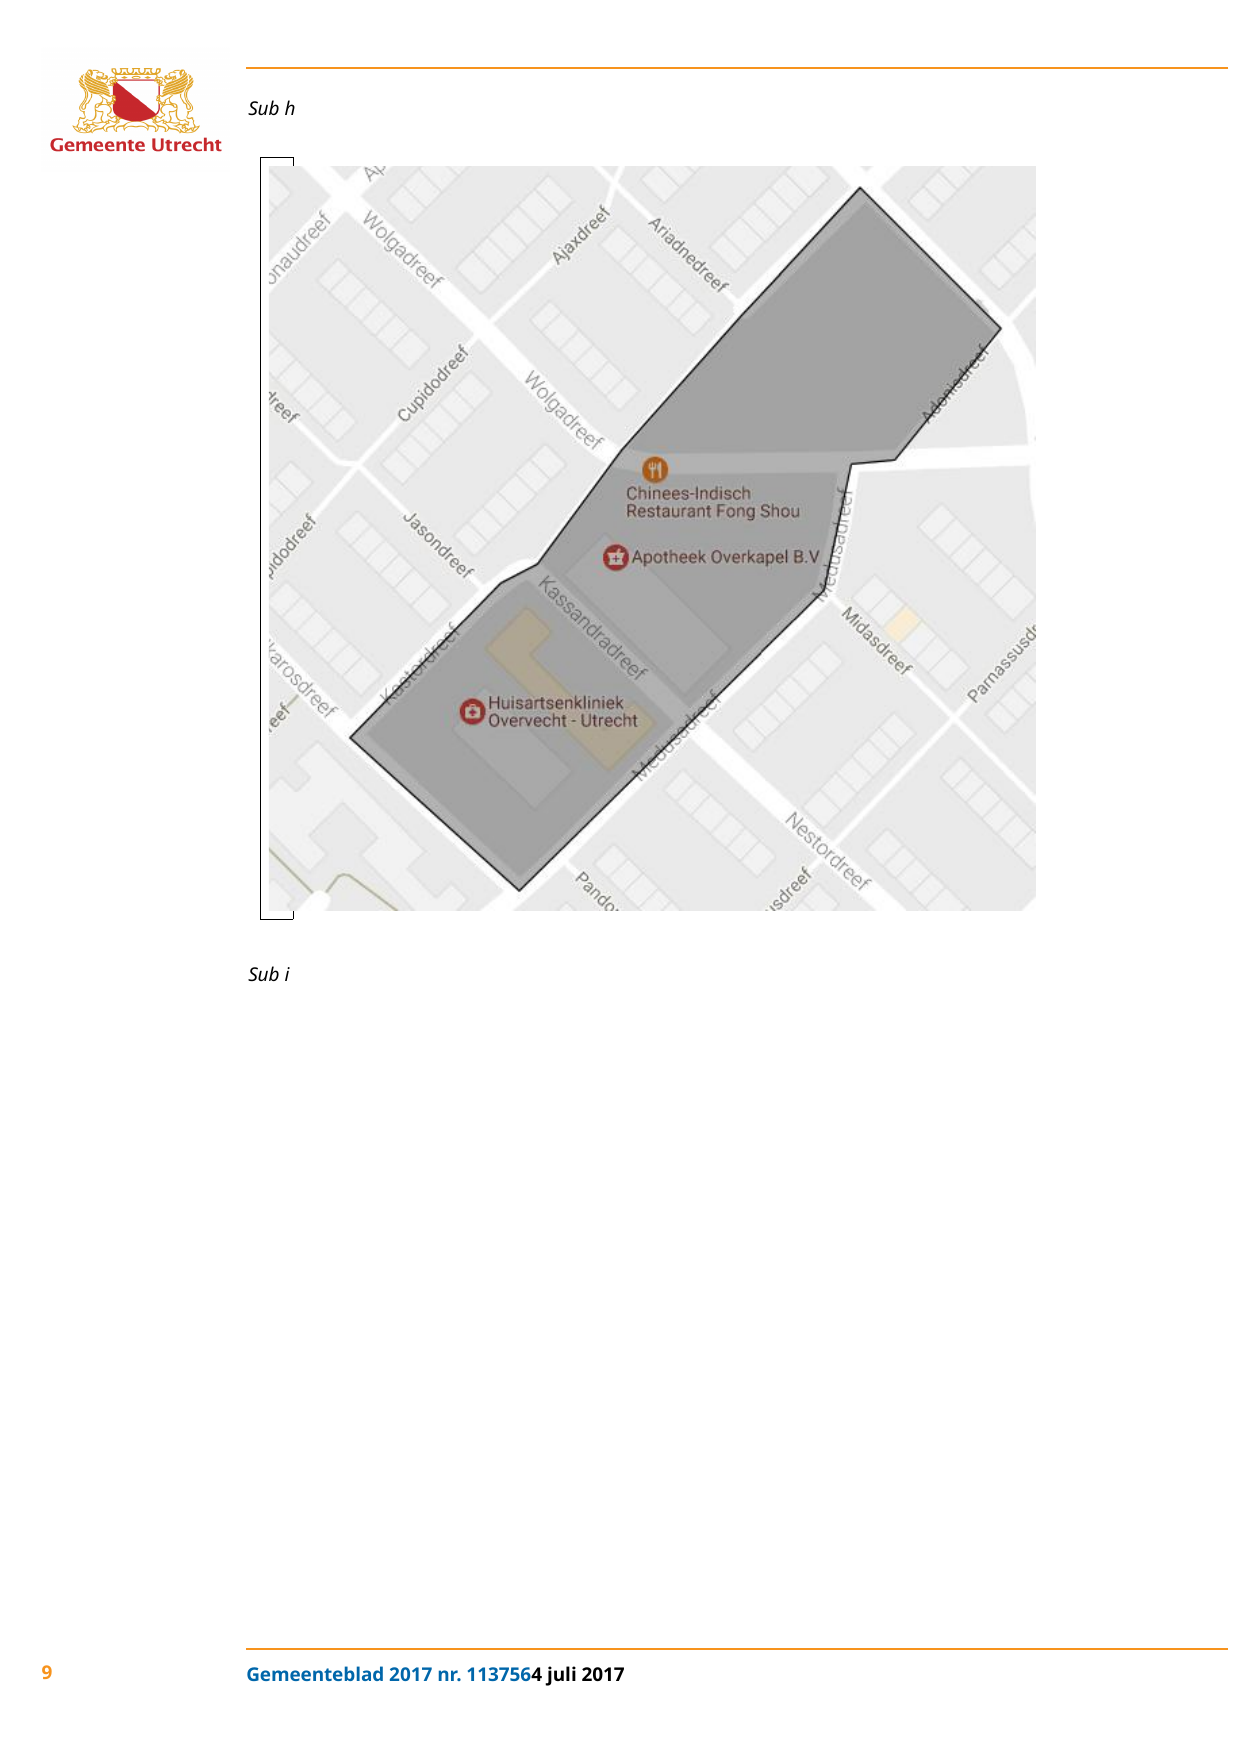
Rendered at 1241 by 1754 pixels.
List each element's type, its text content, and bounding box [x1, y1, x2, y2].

text Sub i [248, 961, 1152, 987]
text Sub h [248, 95, 1152, 121]
picture [268, 166, 1036, 911]
picture [41, 47, 231, 172]
